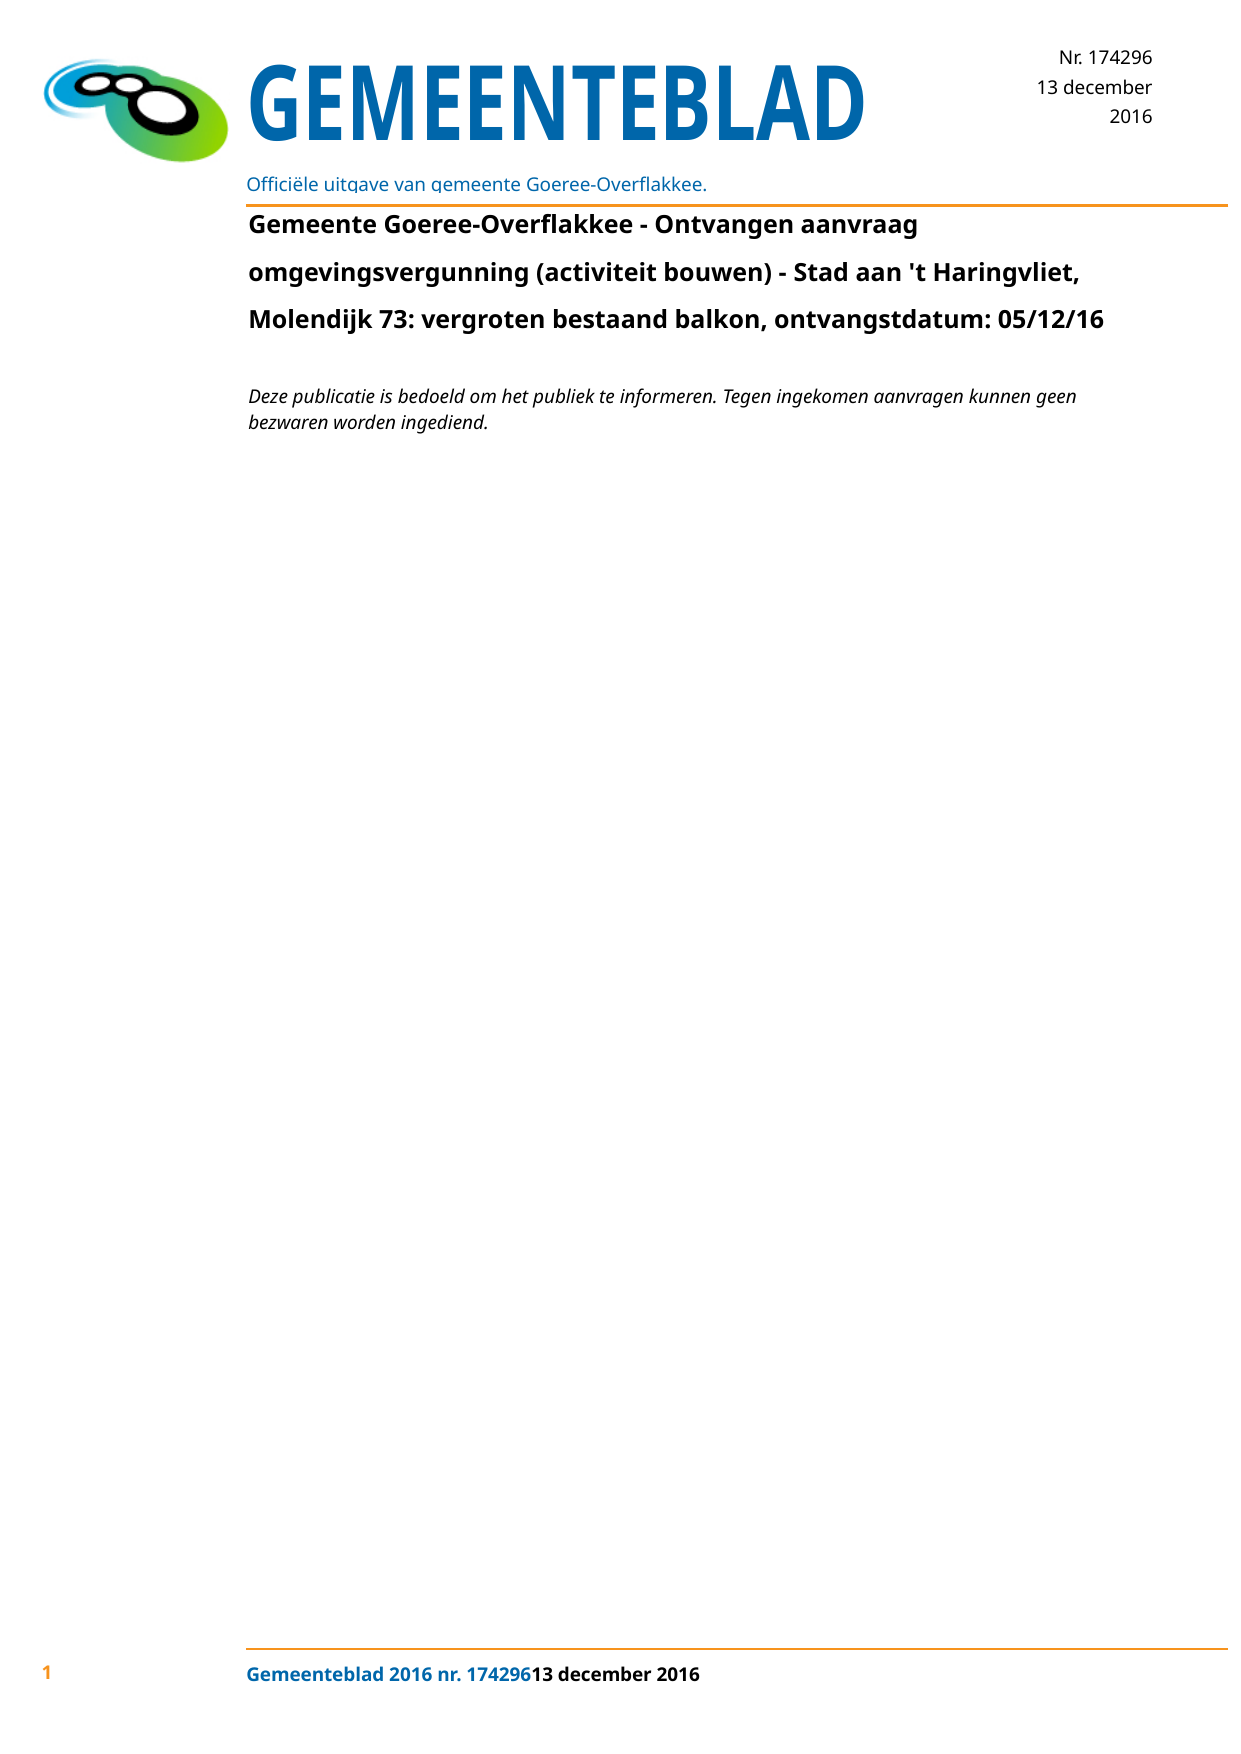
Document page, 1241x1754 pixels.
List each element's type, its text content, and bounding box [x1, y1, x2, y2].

picture [41, 47, 231, 172]
text Deze publicatie is bedoeld om het publiek te informeren. Tegen ingekomen aanvragen kunnen geen bezwaren worden ingediend. [248, 384, 1152, 435]
text Gemeente Goeree-Overflakkee - Ontvangen aanvraag omgevingsvergunning (activiteit bouwen) - Stad aan 't Haringvliet, Molendijk 73: vergroten bestaand balkon, ontvangstdatum: 05/12/16 [248, 207, 1152, 336]
